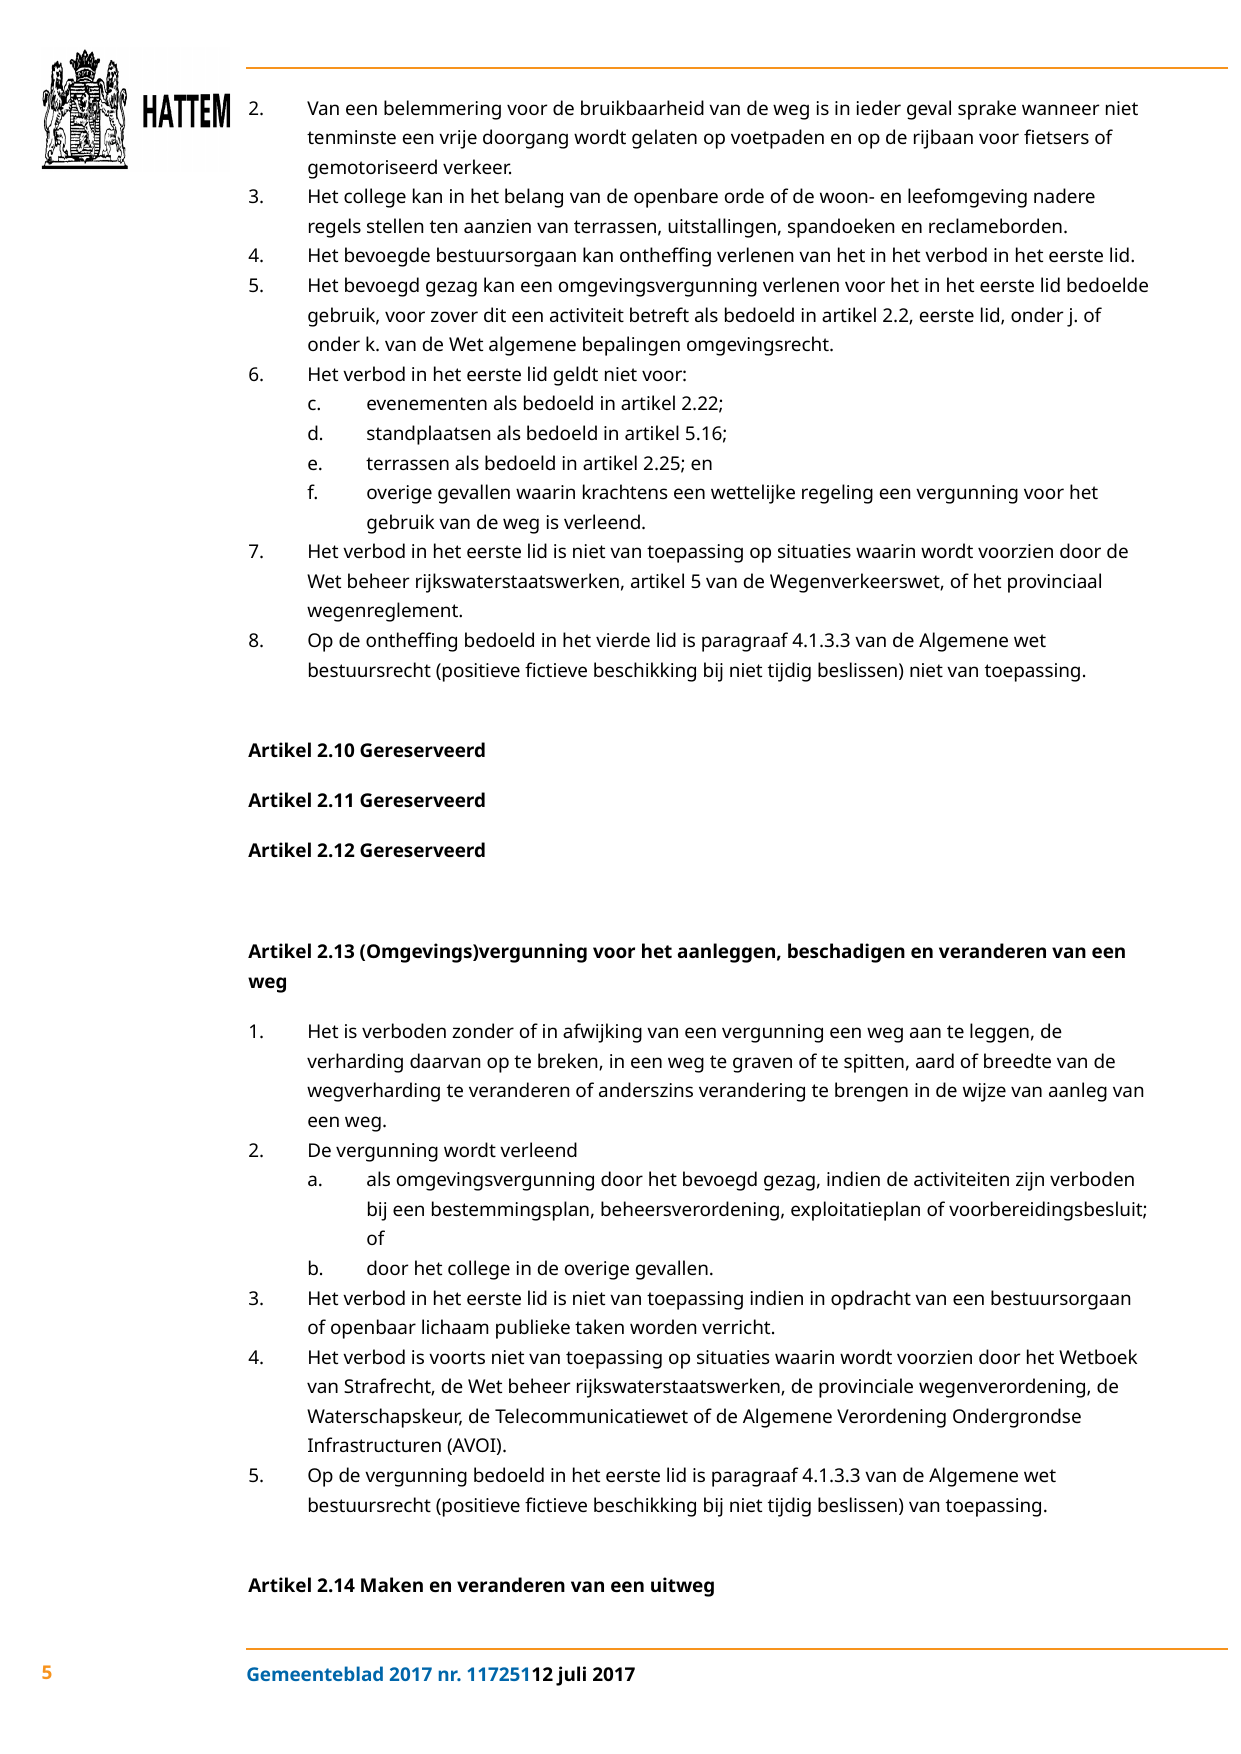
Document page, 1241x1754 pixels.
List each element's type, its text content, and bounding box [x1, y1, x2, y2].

list Het verbod is voorts niet van toepassing op situaties waarin wordt voorzien door het Wetboek van Strafrecht, de Wet beheer rijkswaterstaatswerken, de provinciale wegenverordening, de Waterschapskeur, de Telecommunicatiewet of de Algemene Verordening Ondergrondse Infrastructuren (AVOI). [248, 1344, 1152, 1458]
text Artikel 2.14 Maken en veranderen van een uitweg [248, 1572, 1152, 1598]
list Het verbod in het eerste lid geldt niet voor: [248, 361, 1152, 387]
list standplaatsen als bedoeld in artikel 5.16; [307, 420, 1152, 446]
list als omgevingsvergunning door het bevoegd gezag, indien de activiteiten zijn verboden bij een bestemmingsplan, beheersverordening, exploitatieplan of voorbereidingsbesluit; of [307, 1166, 1152, 1251]
list evenementen als bedoeld in artikel 2.22; [307, 391, 1152, 416]
list Op de ontheffing bedoeld in het vierde lid is paragraaf 4.1.3.3 van de Algemene wet bestuursrecht (positieve fictieve beschikking bij niet tijdig beslissen) niet van toepassing. [248, 627, 1152, 683]
text Artikel 2.13 (Omgevings)vergunning voor het aanleggen, beschadigen en veranderen van een weg [248, 938, 1152, 994]
list Het verbod in het eerste lid is niet van toepassing op situaties waarin wordt voorzien door de Wet beheer rijkswaterstaatswerken, artikel 5 van de Wegenverkeerswet, of het provinciaal wegenreglement. [248, 538, 1152, 623]
text Artikel 2.12 Gereserveerd [248, 838, 1152, 863]
list Het bevoegd gezag kan een omgevingsvergunning verlenen voor het in het eerste lid bedoelde gebruik, voor zover dit een activiteit betreft als bedoeld in artikel 2.2, eerste lid, onder j. of onder k. van de Wet algemene bepalingen omgevingsrecht. [248, 272, 1152, 357]
list door het college in de overige gevallen. [307, 1255, 1152, 1281]
list Het verbod in het eerste lid is niet van toepassing indien in opdracht van een bestuursorgaan of openbaar lichaam publieke taken worden verricht. [248, 1285, 1152, 1340]
list terrassen als bedoeld in artikel 2.25; en [307, 450, 1152, 476]
list Van een belemmering voor de bruikbaarheid van de weg is in ieder geval sprake wanneer niet tenminste een vrije doorgang wordt gelaten op voetpaden en op de rijbaan voor fietsers of gemotoriseerd verkeer. [248, 95, 1152, 180]
list De vergunning wordt verleend [248, 1137, 1152, 1163]
text Artikel 2.11 Gereserveerd [248, 787, 1152, 813]
list overige gevallen waarin krachtens een wettelijke regeling een vergunning voor het gebruik van de weg is verleend. [307, 479, 1152, 535]
list Het is verboden zonder of in afwijking van een vergunning een weg aan te leggen, de verharding daarvan op te breken, in een weg te graven of te spitten, aard of breedte van de wegverharding te veranderen of anderszins verandering te brengen in de wijze van aanleg van een weg. [248, 1018, 1152, 1133]
picture [41, 47, 231, 172]
text Artikel 2.10 Gereserveerd [248, 737, 1152, 763]
list Het bevoegde bestuursorgaan kan ontheffing verlenen van het in het verbod in het eerste lid. [248, 243, 1152, 268]
list Het college kan in het belang van de openbare orde of de woon- en leefomgeving nadere regels stellen ten aanzien van terrassen, uitstallingen, spandoeken en reclameborden. [248, 183, 1152, 239]
list Op de vergunning bedoeld in het eerste lid is paragraaf 4.1.3.3 van de Algemene wet bestuursrecht (positieve fictieve beschikking bij niet tijdig beslissen) van toepassing. [248, 1462, 1152, 1518]
